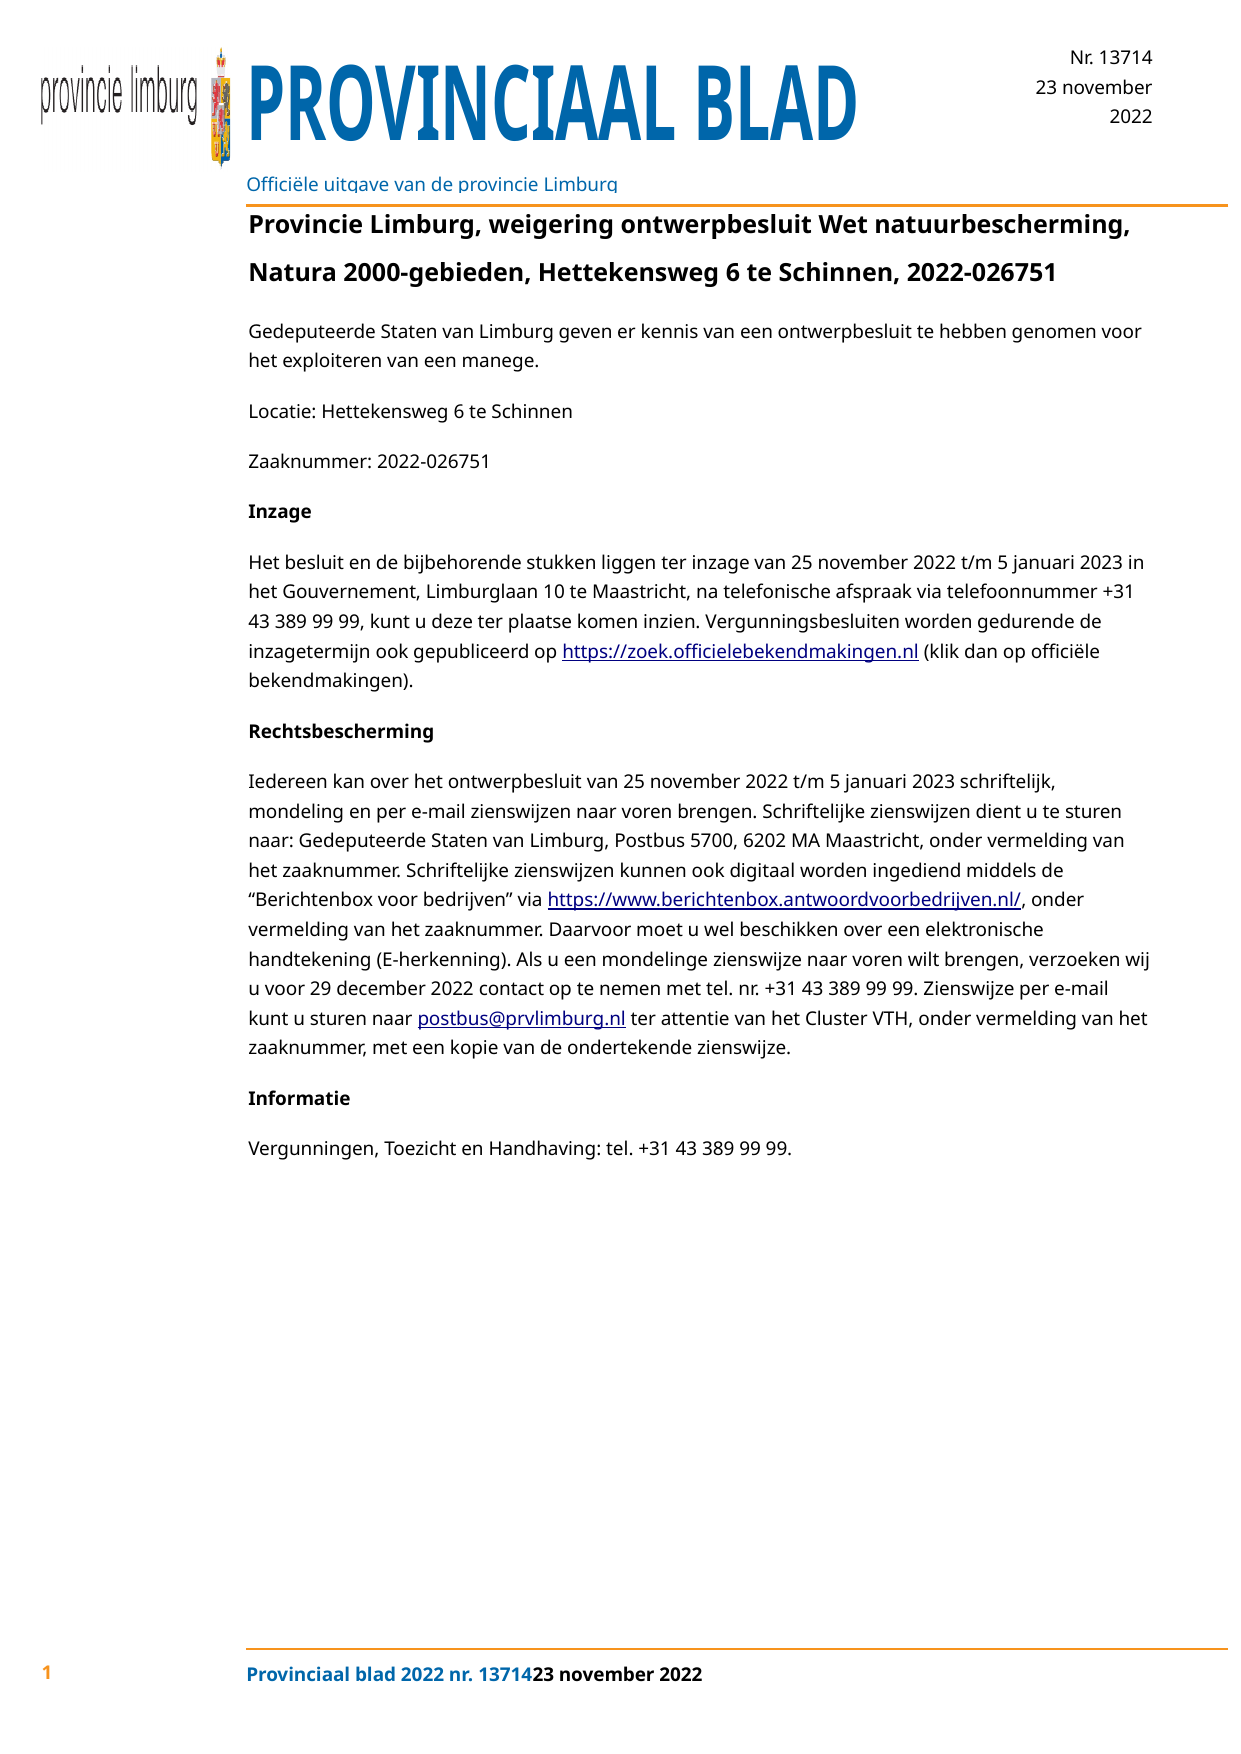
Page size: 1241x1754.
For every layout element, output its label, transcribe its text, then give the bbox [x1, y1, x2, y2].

text Iedereen kan over het ontwerpbesluit van 25 november 2022 t/m 5 januari 2023 schriftelijk, mondeling en per e-mail zienswijzen naar voren brengen. Schriftelijke zienswijzen dient u te sturen naar: Gedeputeerde Staten van Limburg, Postbus 5700, 6202 MA Maastricht, onder vermelding van het zaaknummer. Schriftelijke zienswijzen kunnen ook digitaal worden ingediend middels de “Berichtenbox voor bedrijven” via https://www.berichtenbox.antwoordvoorbedrijven.nl/, onder vermelding van het zaaknummer. Daarvoor moet u wel beschikken over een elektronische handtekening (E-herkenning). Als u een mondelinge zienswijze naar voren wilt brengen, verzoeken wij u voor 29 december 2022 contact op te nemen met tel. nr. +31 43 389 99 99. Zienswijze per e-mail kunt u sturen naar postbus@prvlimburg.nl ter attentie van het Cluster VTH, onder vermelding van het zaaknummer, met een kopie van de ondertekende zienswijze. [248, 768, 1152, 1060]
text Het besluit en de bijbehorende stukken liggen ter inzage van 25 november 2022 t/m 5 januari 2023 in het Gouvernement, Limburglaan 10 te Maastricht, na telefonische afspraak via telefoonnummer +31 43 389 99 99, kunt u deze ter plaatse komen inzien. Vergunningsbesluiten worden gedurende de inzagetermijn ook gepubliceerd op https://zoek.officielebekendmakingen.nl (klik dan op officiële bekendmakingen). [248, 549, 1152, 693]
text Informatie [248, 1085, 1152, 1111]
text Zaaknummer: 2022-026751 [248, 448, 1152, 474]
text Gedeputeerde Staten van Limburg geven er kennis van een ontwerpbesluit te hebben genomen voor het exploiteren van een manege. [248, 318, 1152, 373]
text Inzage [248, 499, 1152, 524]
picture [41, 47, 231, 172]
text Rechtsbescherming [248, 718, 1152, 744]
text Provincie Limburg, weigering ontwerpbesluit Wet natuurbescherming, Natura 2000-gebieden, Hettekensweg 6 te Schinnen, 2022-026751 [248, 207, 1152, 288]
text Vergunningen, Toezicht en Handhaving: tel. +31 43 389 99 99. [248, 1135, 1152, 1161]
text Locatie: Hettekensweg 6 te Schinnen [248, 398, 1152, 424]
